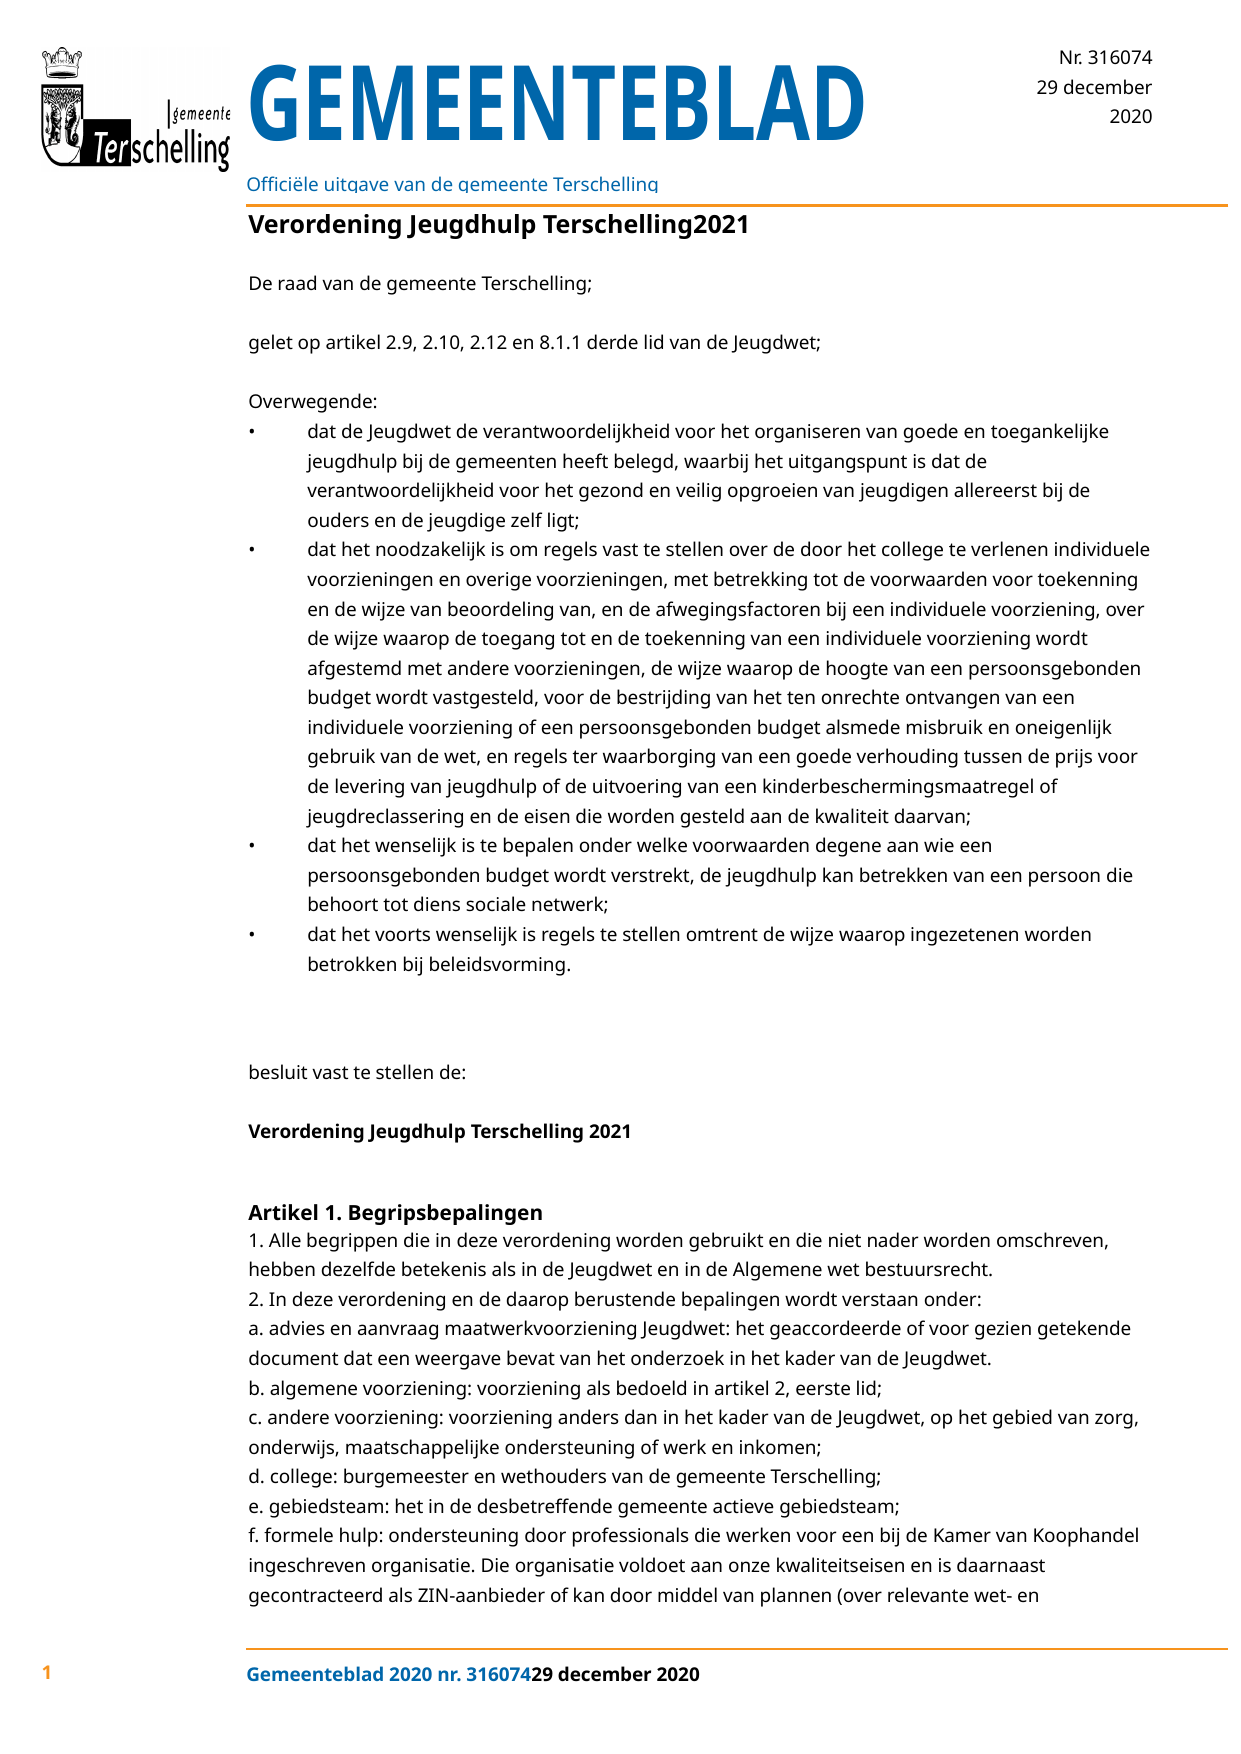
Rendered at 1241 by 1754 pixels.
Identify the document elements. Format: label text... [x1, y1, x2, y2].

list dat het wenselijk is te bepalen onder welke voorwaarden degene aan wie een persoonsgebonden budget wordt verstrekt, de jeugdhulp kan betrekken van een persoon die behoort tot diens sociale netwerk; [248, 832, 1152, 917]
text 1. Alle begrippen die in deze verordening worden gebruikt en die niet nader worden omschreven, hebben dezelfde betekenis als in de Jeugdwet en in de Algemene wet bestuursrecht. [248, 1227, 1152, 1282]
text Verordening Jeugdhulp Terschelling 2021 [248, 1118, 1152, 1144]
list dat de Jeugdwet de verantwoordelijkheid voor het organiseren van goede en toegankelijke jeugdhulp bij de gemeenten heeft belegd, waarbij het uitgangspunt is dat de verantwoordelijkheid voor het gezond en veilig opgroeien van jeugdigen allereerst bij de ouders en de jeugdige zelf ligt; [248, 418, 1152, 533]
text 2. In deze verordening en de daarop berustende bepalingen wordt verstaan onder: [248, 1286, 1152, 1312]
text Overwegende: [248, 389, 1152, 414]
text De raad van de gemeente Terschelling; [248, 270, 1152, 296]
picture [41, 47, 231, 172]
text d. college: burgemeester en wethouders van de gemeente Terschelling; [248, 1463, 1152, 1489]
text besluit vast te stellen de: [248, 1059, 1152, 1085]
list dat het voorts wenselijk is regels te stellen omtrent de wijze waarop ingezetenen worden betrokken bij beleidsvorming. [248, 921, 1152, 976]
text a. advies en aanvraag maatwerkvoorziening Jeugdwet: het geaccordeerde of voor gezien getekende document dat een weergave bevat van het onderzoek in het kader van de Jeugdwet. [248, 1316, 1152, 1371]
text e. gebiedsteam: het in de desbetreffende gemeente actieve gebiedsteam; [248, 1493, 1152, 1519]
text f. formele hulp: ondersteuning door professionals die werken voor een bij de Kamer van Koophandel ingeschreven organisatie. Die organisatie voldoet aan onze kwaliteitseisen en is daarnaast gecontracteerd als ZIN-aanbieder of kan door middel van plannen (over relevante wet- en [248, 1523, 1152, 1607]
text b. algemene voorziening: voorziening als bedoeld in artikel 2, eerste lid; [248, 1375, 1152, 1400]
list dat het noodzakelijk is om regels vast te stellen over de door het college te verlenen individuele voorzieningen en overige voorzieningen, met betrekking tot de voorwaarden voor toekenning en de wijze van beoordeling van, en de afwegingsfactoren bij een individuele voorziening, over de wijze waarop de toegang tot en de toekenning van een individuele voorziening wordt afgestemd met andere voorzieningen, de wijze waarop de hoogte van een persoonsgebonden budget wordt vastgesteld, voor de bestrijding van het ten onrechte ontvangen van een individuele voorziening of een persoonsgebonden budget alsmede misbruik en oneigenlijk gebruik van de wet, en regels ter waarborging van een goede verhouding tussen de prijs voor de levering van jeugdhulp of de uitvoering van een kinderbeschermingsmaatregel of jeugdreclassering en de eisen die worden gesteld aan de kwaliteit daarvan; [248, 537, 1152, 828]
text Artikel 1. Begripsbepalingen [248, 1198, 1152, 1227]
text gelet op artikel 2.9, 2.10, 2.12 en 8.1.1 derde lid van de Jeugdwet; [248, 329, 1152, 355]
text Verordening Jeugdhulp Terschelling2021 [248, 207, 1152, 241]
text c. andere voorziening: voorziening anders dan in het kader van de Jeugdwet, op het gebied van zorg, onderwijs, maatschappelijke ondersteuning of werk en inkomen; [248, 1404, 1152, 1459]
